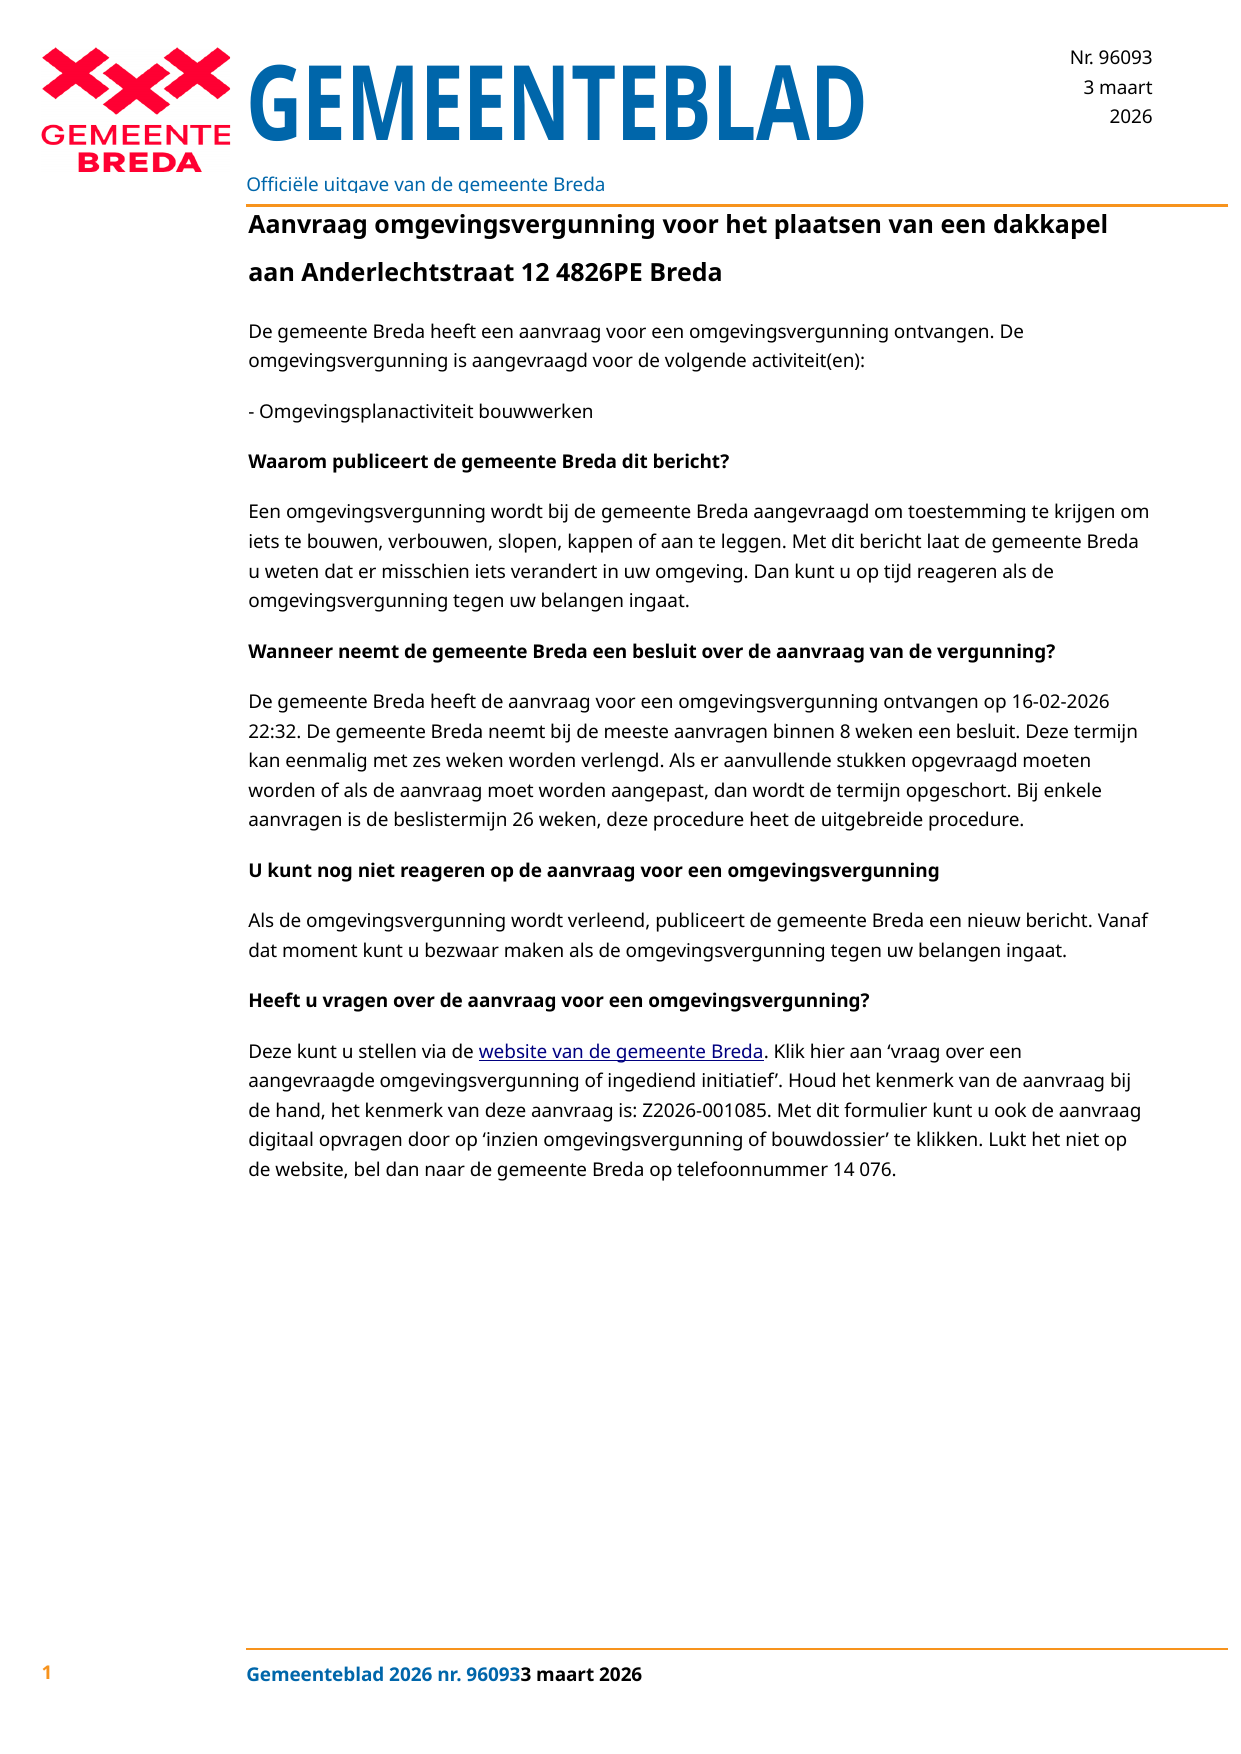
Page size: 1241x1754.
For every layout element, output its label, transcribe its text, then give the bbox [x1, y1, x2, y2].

text Aanvraag omgevingsvergunning voor het plaatsen van een dakkapel aan Anderlechtstraat 12 4826PE Breda [248, 207, 1152, 288]
picture [41, 47, 231, 172]
text U kunt nog niet reageren op de aanvraag voor een omgevingsvergunning [248, 857, 1152, 883]
text Wanneer neemt de gemeente Breda een besluit over de aanvraag van de vergunning? [248, 638, 1152, 664]
text Heeft u vragen over de aanvraag voor een omgevingsvergunning? [248, 987, 1152, 1013]
text Een omgevingsvergunning wordt bij de gemeente Breda aangevraagd om toestemming te krijgen om iets te bouwen, verbouwen, slopen, kappen of aan te leggen. Met dit bericht laat de gemeente Breda u weten dat er misschien iets verandert in uw omgeving. Dan kunt u op tijd reageren als de omgevingsvergunning tegen uw belangen ingaat. [248, 499, 1152, 613]
text - Omgevingsplanactiviteit bouwwerken [248, 398, 1152, 424]
text Als de omgevingsvergunning wordt verleend, publiceert de gemeente Breda een nieuw bericht. Vanaf dat moment kunt u bezwaar maken als de omgevingsvergunning tegen uw belangen ingaat. [248, 907, 1152, 963]
text Waarom publiceert de gemeente Breda dit bericht? [248, 448, 1152, 474]
text De gemeente Breda heeft de aanvraag voor een omgevingsvergunning ontvangen op 16-02-2026 22:32. De gemeente Breda neemt bij de meeste aanvragen binnen 8 weken een besluit. Deze termijn kan eenmalig met zes weken worden verlengd. Als er aanvullende stukken opgevraagd moeten worden of als de aanvraag moet worden aangepast, dan wordt de termijn opgeschort. Bij enkele aanvragen is de beslistermijn 26 weken, deze procedure heet de uitgebreide procedure. [248, 688, 1152, 832]
text De gemeente Breda heeft een aanvraag voor een omgevingsvergunning ontvangen. De omgevingsvergunning is aangevraagd voor de volgende activiteit(en): [248, 318, 1152, 373]
text Deze kunt u stellen via de website van de gemeente Breda. Klik hier aan ‘vraag over een aangevraagde omgevingsvergunning of ingediend initiatief’. Houd het kenmerk van de aanvraag bij de hand, het kenmerk van deze aanvraag is: Z2026-001085. Met dit formulier kunt u ook de aanvraag digitaal opvragen door op ‘inzien omgevingsvergunning of bouwdossier’ te klikken. Lukt het niet op de website, bel dan naar de gemeente Breda op telefoonnummer 14 076. [248, 1038, 1152, 1182]
